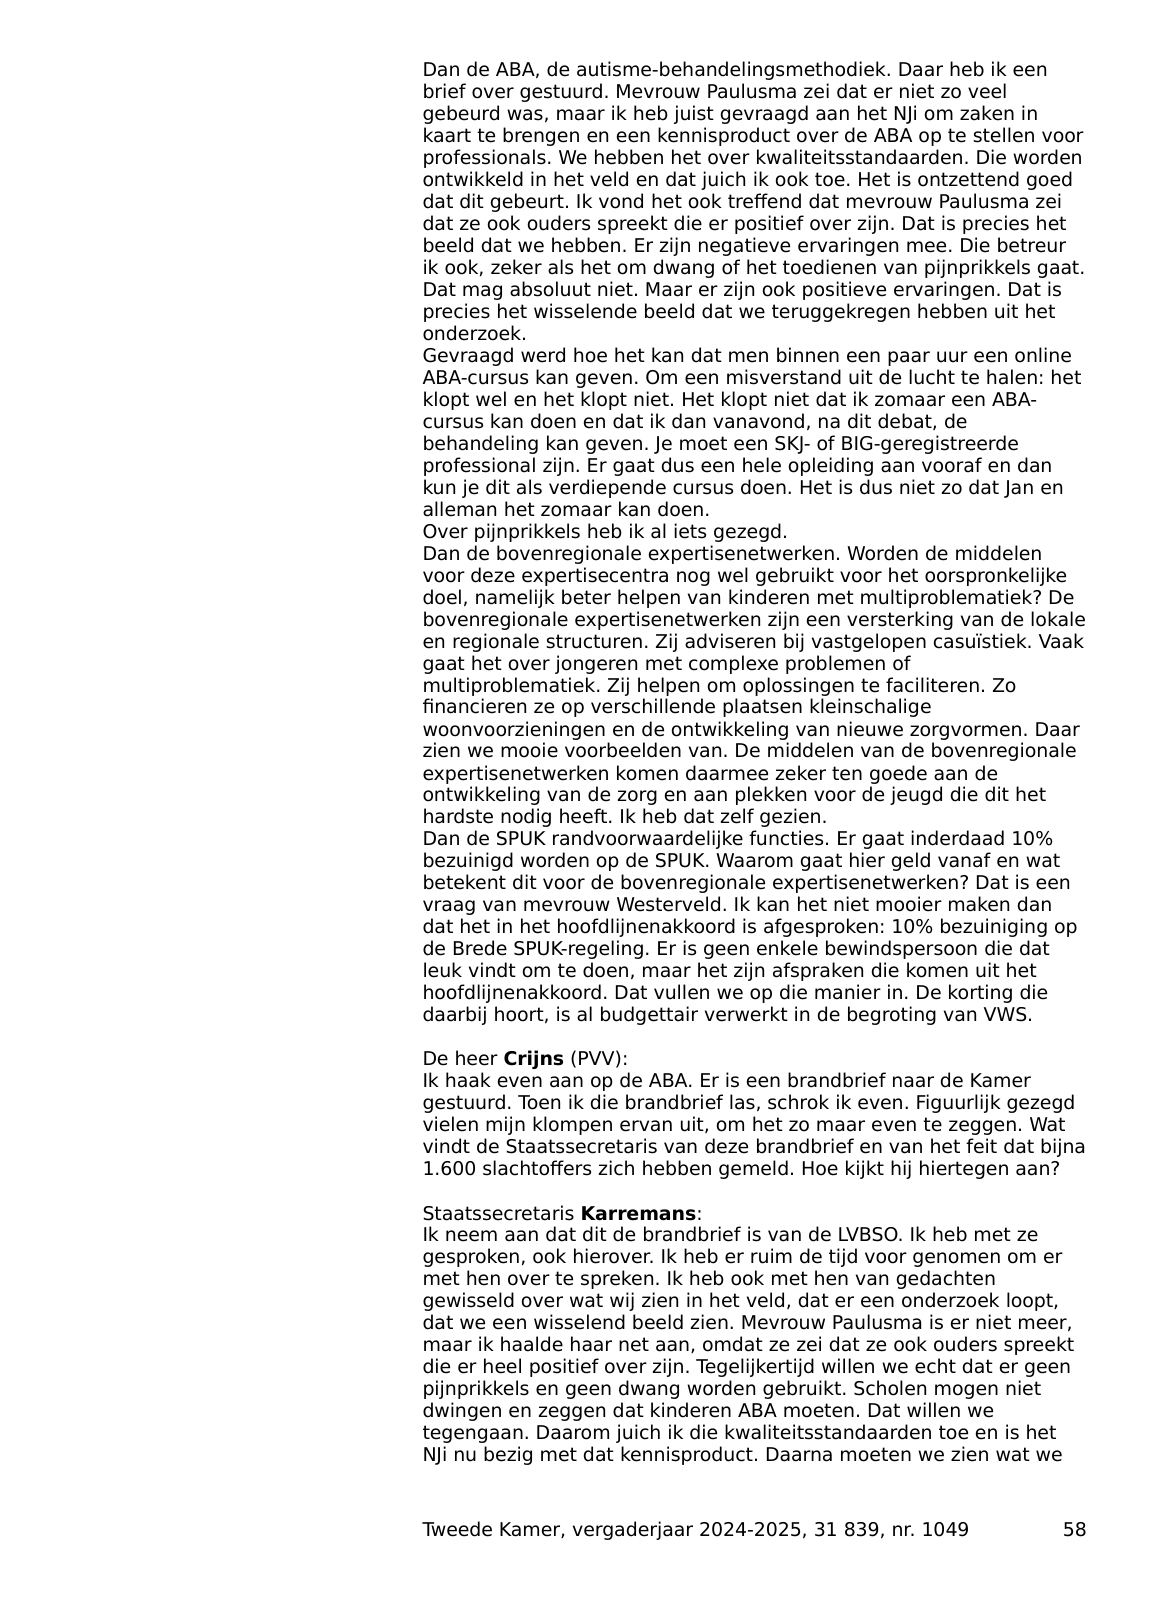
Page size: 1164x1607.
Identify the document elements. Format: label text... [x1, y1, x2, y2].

text Ik haak even aan op de ABA. Er is een brandbrief naar de Kamer gestuurd. Toen ik die brandbrief las, schrok ik even. Figuurlijk gezegd vielen mijn klompen ervan uit, om het zo maar even te zeggen. Wat vindt de Staatssecretaris van deze brandbrief en van het feit dat bijna 1.600 slachtoffers zich hebben gemeld. Hoe kijkt hij hiertegen aan? [422, 1070, 1087, 1180]
text Ik neem aan dat dit de brandbrief is van de LVBSO. Ik heb met ze gesproken, ook hierover. Ik heb er ruim de tijd voor genomen om er met hen over te spreken. Ik heb ook met hen van gedachten gewisseld over wat wij zien in het veld, dat er een onderzoek loopt, dat we een wisselend beeld zien. Mevrouw Paulusma is er niet meer, maar ik haalde haar net aan, omdat ze zei dat ze ook ouders spreekt die er heel positief over zijn. Tegelijkertijd willen we echt dat er geen pijnprikkels en geen dwang worden gebruikt. Scholen mogen niet dwingen en zeggen dat kinderen ABA moeten. Dat willen we tegengaan. Daarom juich ik die kwaliteitsstandaarden toe en is het NJi nu bezig met dat kennisproduct. Daarna moeten we zien wat we [422, 1224, 1087, 1466]
text Over pijnprikkels heb ik al iets gezegd. [422, 521, 1087, 543]
text Gevraagd werd hoe het kan dat men binnen een paar uur een online ABA-cursus kan geven. Om een misverstand uit de lucht te halen: het klopt wel en het klopt niet. Het klopt niet dat ik zomaar een ABA-cursus kan doen en dat ik dan vanavond, na dit debat, de behandeling kan geven. Je moet een SKJ- of BIG-geregistreerde professional zijn. Er gaat dus een hele opleiding aan vooraf en dan kun je dit als verdiepende cursus doen. Het is dus niet zo dat Jan en alleman het zomaar kan doen. [422, 345, 1087, 521]
text Staatssecretaris Karremans: [422, 1202, 1087, 1224]
text Dan de ABA, de autisme-behandelingsmethodiek. Daar heb ik een brief over gestuurd. Mevrouw Paulusma zei dat er niet zo veel gebeurd was, maar ik heb juist gevraagd aan het NJi om zaken in kaart te brengen en een kennisproduct over de ABA op te stellen voor professionals. We hebben het over kwaliteitsstandaarden. Die worden ontwikkeld in het veld en dat juich ik ook toe. Het is ontzettend goed dat dit gebeurt. Ik vond het ook treffend dat mevrouw Paulusma zei dat ze ook ouders spreekt die er positief over zijn. Dat is precies het beeld dat we hebben. Er zijn negatieve ervaringen mee. Die betreur ik ook, zeker als het om dwang of het toedienen van pijnprikkels gaat. Dat mag absoluut niet. Maar er zijn ook positieve ervaringen. Dat is precies het wisselende beeld dat we teruggekregen hebben uit het onderzoek. [422, 59, 1087, 345]
text De heer Crijns (PVV): [422, 1048, 1087, 1070]
text Dan de bovenregionale expertisenetwerken. Worden de middelen voor deze expertisecentra nog wel gebruikt voor het oorspronkelijke doel, namelijk beter helpen van kinderen met multiproblematiek? De bovenregionale expertisenetwerken zijn een versterking van de lokale en regionale structuren. Zij adviseren bij vastgelopen casuïstiek. Vaak gaat het over jongeren met complexe problemen of multiproblematiek. Zij helpen om oplossingen te faciliteren. Zo financieren ze op verschillende plaatsen kleinschalige woonvoorzieningen en de ontwikkeling van nieuwe zorgvormen. Daar zien we mooie voorbeelden van. De middelen van de bovenregionale expertisenetwerken komen daarmee zeker ten goede aan de ontwikkeling van de zorg en aan plekken voor de jeugd die dit het hardste nodig heeft. Ik heb dat zelf gezien. [422, 543, 1087, 828]
text Dan de SPUK randvoorwaardelijke functies. Er gaat inderdaad 10% bezuinigd worden op de SPUK. Waarom gaat hier geld vanaf en wat betekent dit voor de bovenregionale expertisenetwerken? Dat is een vraag van mevrouw Westerveld. Ik kan het niet mooier maken dan dat het in het hoofdlijnenakkoord is afgesproken: 10% bezuiniging op de Brede SPUK-regeling. Er is geen enkele bewindspersoon die dat leuk vindt om te doen, maar het zijn afspraken die komen uit het hoofdlijnenakkoord. Dat vullen we op die manier in. De korting die daarbij hoort, is al budgettair verwerkt in de begroting van VWS. [422, 828, 1087, 1026]
